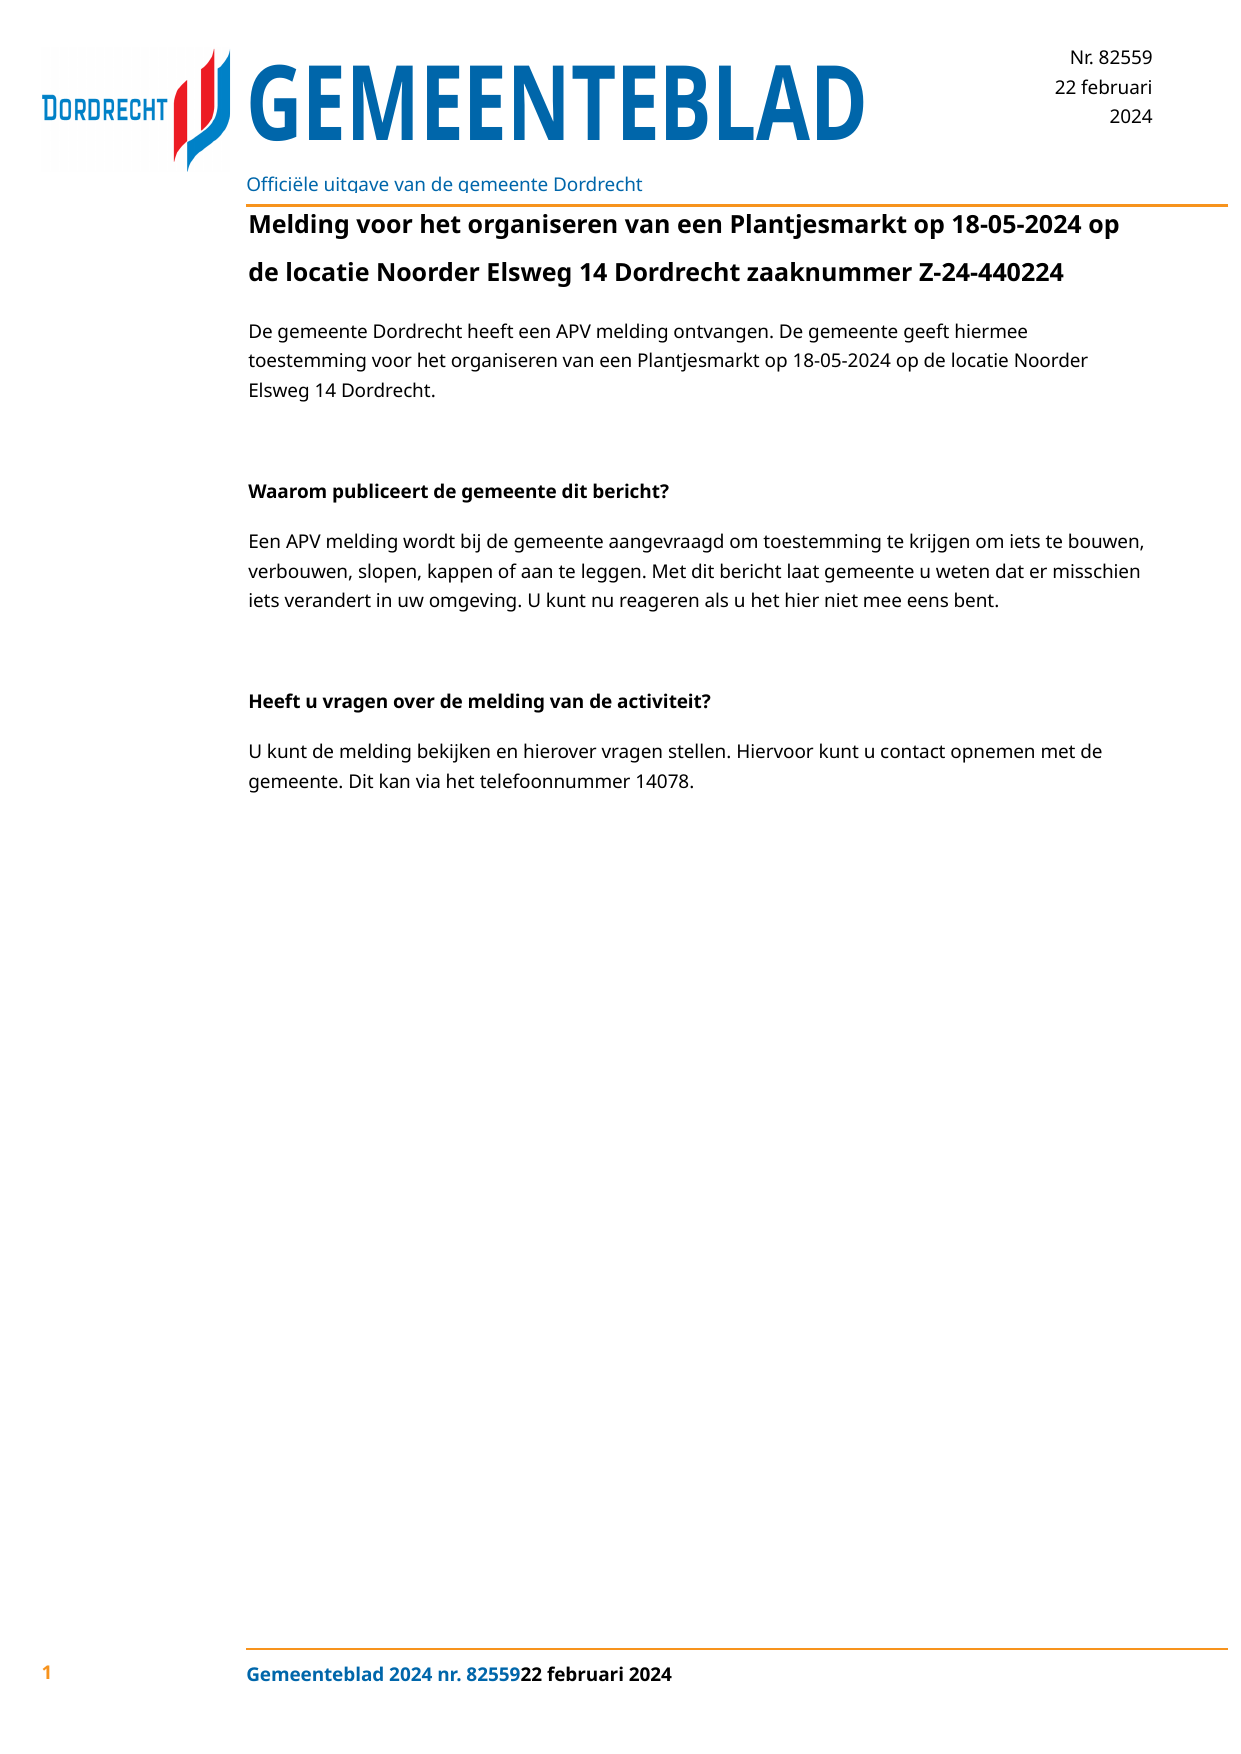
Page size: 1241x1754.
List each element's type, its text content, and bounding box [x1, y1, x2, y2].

text Een APV melding wordt bij de gemeente aangevraagd om toestemming te krijgen om iets te bouwen, verbouwen, slopen, kappen of aan te leggen. Met dit bericht laat gemeente u weten dat er misschien iets verandert in uw omgeving. U kunt nu reageren als u het hier niet mee eens bent. [248, 528, 1152, 613]
text Heeft u vragen over de melding van de activiteit? [248, 688, 1152, 714]
text Melding voor het organiseren van een Plantjesmarkt op 18-05-2024 op de locatie Noorder Elsweg 14 Dordrecht zaaknummer Z-24-440224 [248, 207, 1152, 288]
text De gemeente Dordrecht heeft een APV melding ontvangen. De gemeente geeft hiermee toestemming voor het organiseren van een Plantjesmarkt op 18-05-2024 op de locatie Noorder Elsweg 14 Dordrecht. [248, 318, 1152, 403]
text U kunt de melding bekijken en hierover vragen stellen. Hiervoor kunt u contact opnemen met de gemeente. Dit kan via het telefoonnummer 14078. [248, 739, 1152, 794]
picture [41, 47, 231, 172]
text Waarom publiceert de gemeente dit bericht? [248, 478, 1152, 504]
